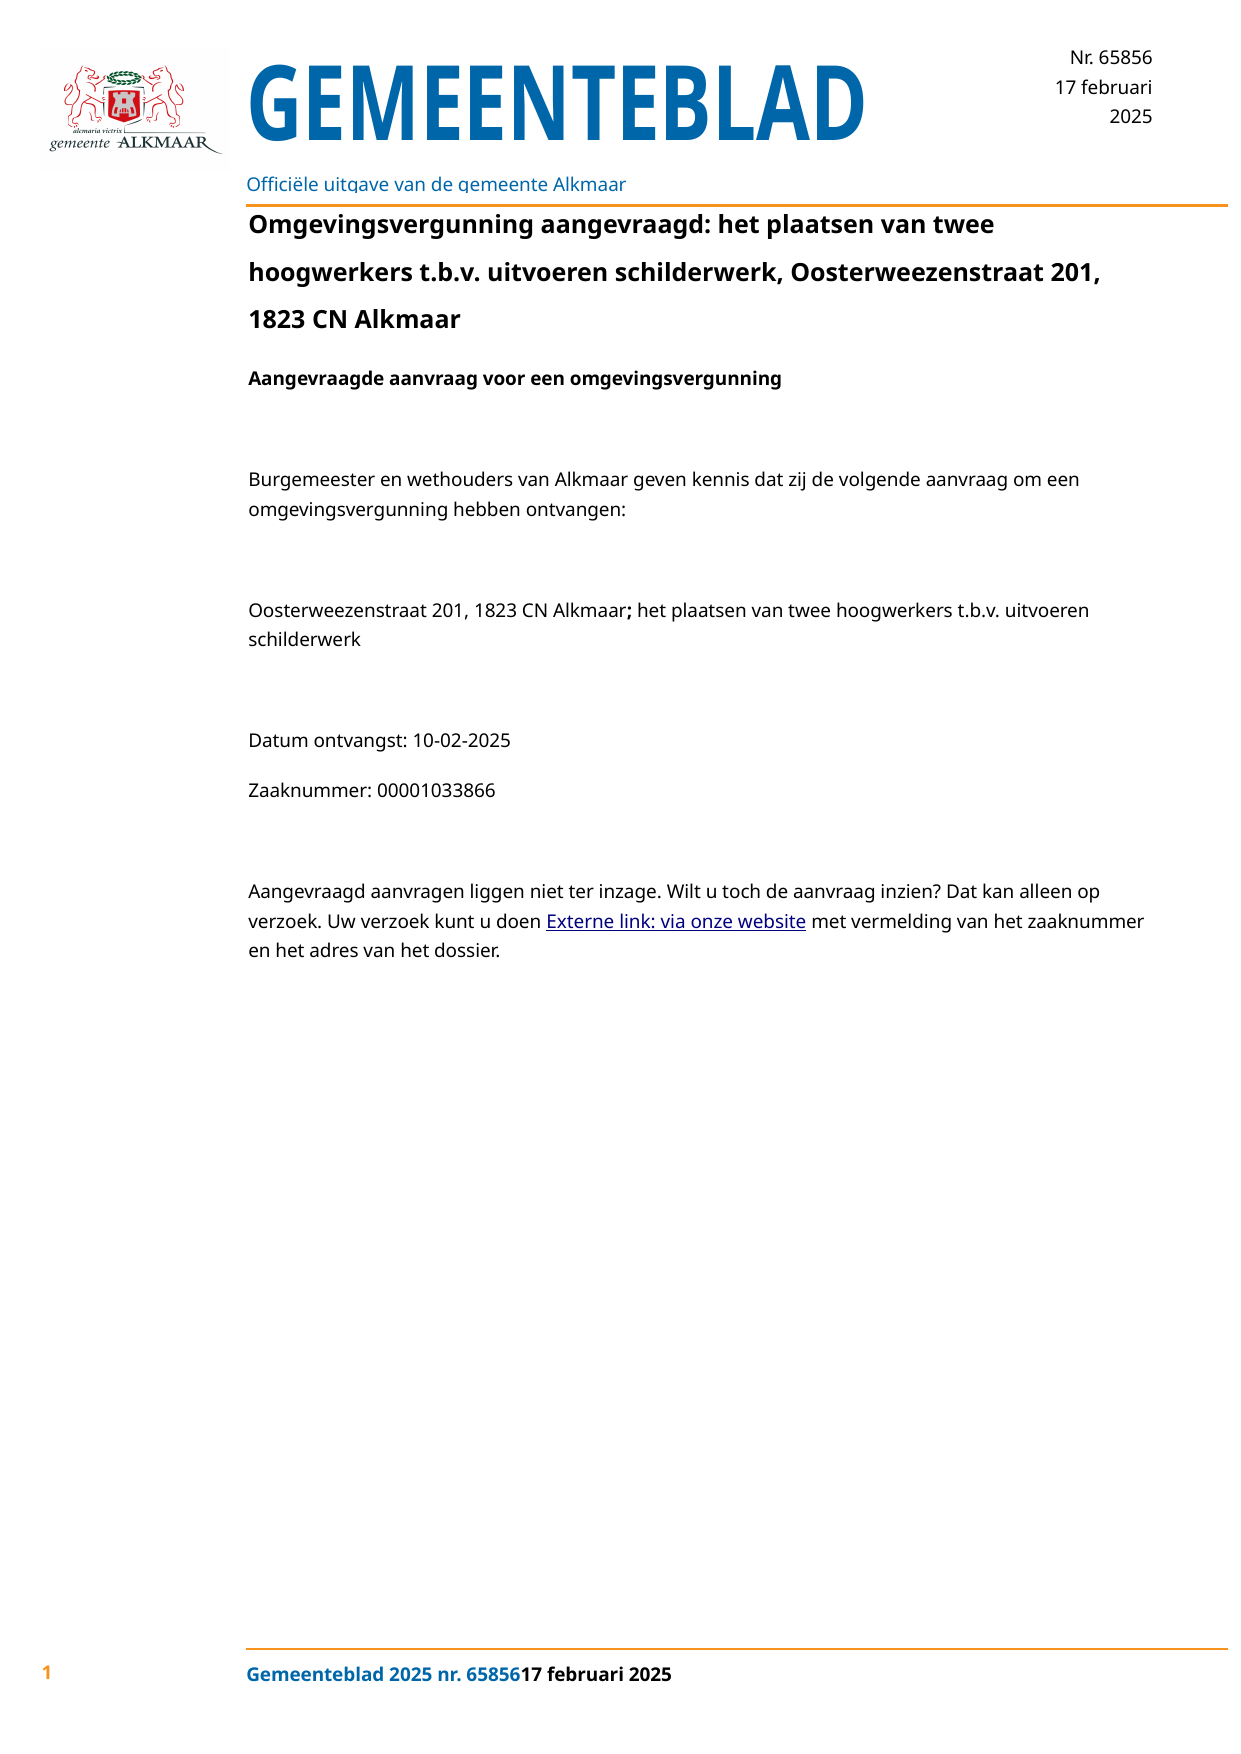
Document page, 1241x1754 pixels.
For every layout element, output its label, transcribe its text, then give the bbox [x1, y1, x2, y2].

text Datum ontvangst: 10-02-2025 [248, 727, 1152, 753]
text Omgevingsvergunning aangevraagd: het plaatsen van twee hoogwerkers t.b.v. uitvoeren schilderwerk, Oosterweezenstraat 201, 1823 CN Alkmaar [248, 207, 1152, 336]
text Aangevraagd aanvragen liggen niet ter inzage. Wilt u toch de aanvraag inzien? Dat kan alleen op verzoek. Uw verzoek kunt u doen Externe link: via onze website met vermelding van het zaaknummer en het adres van het dossier. [248, 878, 1152, 963]
picture [41, 47, 231, 172]
text Burgemeester en wethouders van Alkmaar geven kennis dat zij de volgende aanvraag om een omgevingsvergunning hebben ontvangen: [248, 466, 1152, 522]
text Aangevraagde aanvraag voor een omgevingsvergunning [248, 366, 1152, 391]
text Oosterweezenstraat 201, 1823 CN Alkmaar; het plaatsen van twee hoogwerkers t.b.v. uitvoeren schilderwerk [248, 597, 1152, 652]
text Zaaknummer: 00001033866 [248, 778, 1152, 803]
